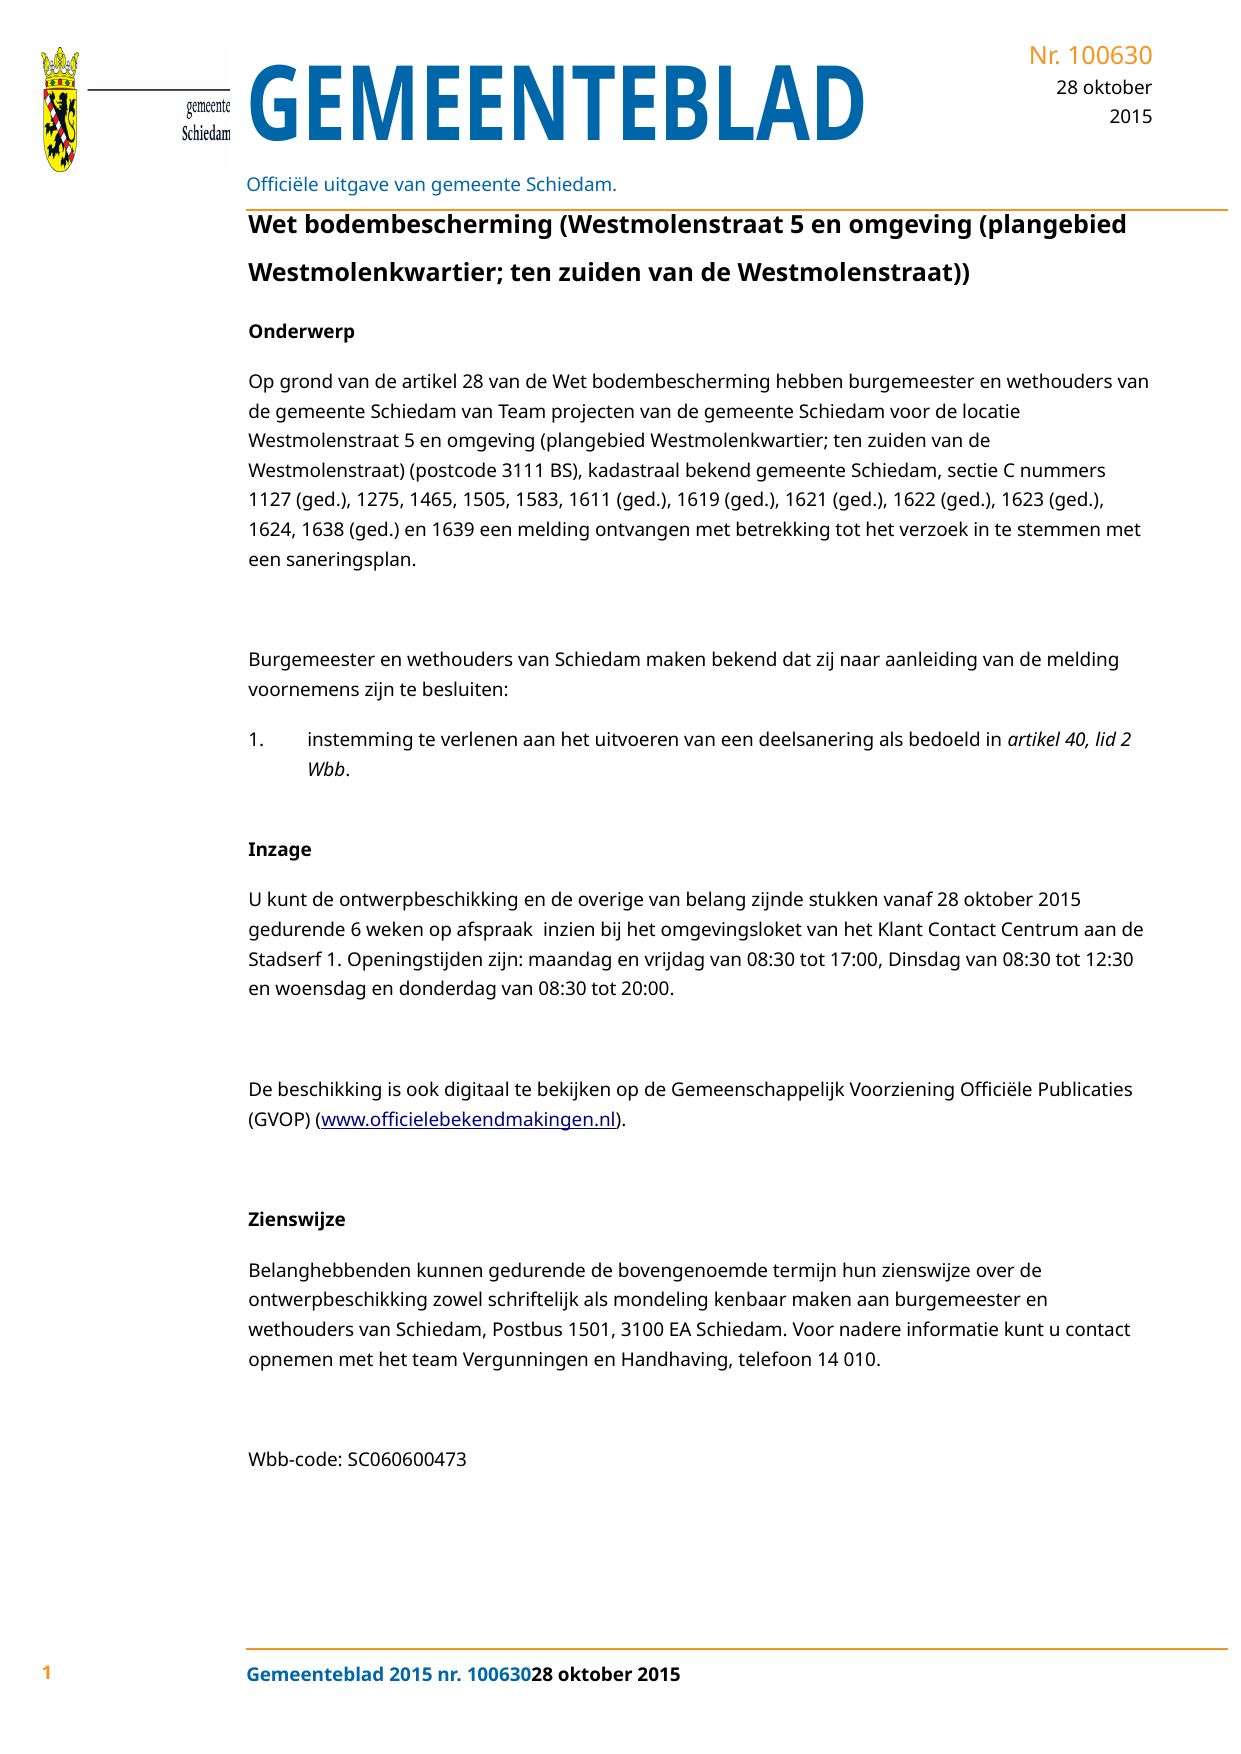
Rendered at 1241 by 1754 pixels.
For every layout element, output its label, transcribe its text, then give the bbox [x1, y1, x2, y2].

text Onderwerp [248, 318, 1152, 344]
text Inzage [248, 836, 1152, 862]
text Zienswijze [248, 1207, 1152, 1232]
text Burgemeester en wethouders van Schiedam maken bekend dat zij naar aanleiding van de melding voornemens zijn te besluiten: [248, 647, 1152, 702]
text De beschikking is ook digitaal te bekijken op de Gemeenschappelijk Voorziening Officiële Publicaties (GVOP) (www.officielebekendmakingen.nl). [248, 1076, 1152, 1132]
text Op grond van de artikel 28 van de Wet bodembescherming hebben burgemeester en wethouders van de gemeente Schiedam van Team projecten van de gemeente Schiedam voor de locatie Westmolenstraat 5 en omgeving (plangebied Westmolenkwartier; ten zuiden van de Westmolenstraat) (postcode 3111 BS), kadastraal bekend gemeente Schiedam, sectie C nummers 1127 (ged.), 1275, 1465, 1505, 1583, 1611 (ged.), 1619 (ged.), 1621 (ged.), 1622 (ged.), 1623 (ged.), 1624, 1638 (ged.) en 1639 een melding ontvangen met betrekking tot het verzoek in te stemmen met een saneringsplan. [248, 368, 1152, 572]
text Wet bodembescherming (Westmolenstraat 5 en omgeving (plangebied Westmolenkwartier; ten zuiden van de Westmolenstraat)) [248, 211, 1152, 288]
text U kunt de ontwerpbeschikking en de overige van belang zijnde stukken vanaf 28 oktober 2015 gedurende 6 weken op afspraak inzien bij het omgevingsloket van het Klant Contact Centrum aan de Stadserf 1. Openingstijden zijn: maandag en vrijdag van 08:30 tot 17:00, Dinsdag van 08:30 tot 12:30 en woensdag en donderdag van 08:30 tot 20:00. [248, 887, 1152, 1001]
text Wbb-code: SC060600473 [248, 1447, 1152, 1472]
list instemming te verlenen aan het uitvoeren van een deelsanering als bedoeld in artikel 40, lid 2 Wbb. [248, 727, 1152, 782]
picture [41, 47, 231, 172]
text Belanghebbenden kunnen gedurende de bovengenoemde termijn hun zienswijze over de ontwerpbeschikking zowel schriftelijk als mondeling kenbaar maken aan burgemeester en wethouders van Schiedam, Postbus 1501, 3100 EA Schiedam. Voor nadere informatie kunt u contact opnemen met het team Vergunningen en Handhaving, telefoon 14 010. [248, 1257, 1152, 1372]
